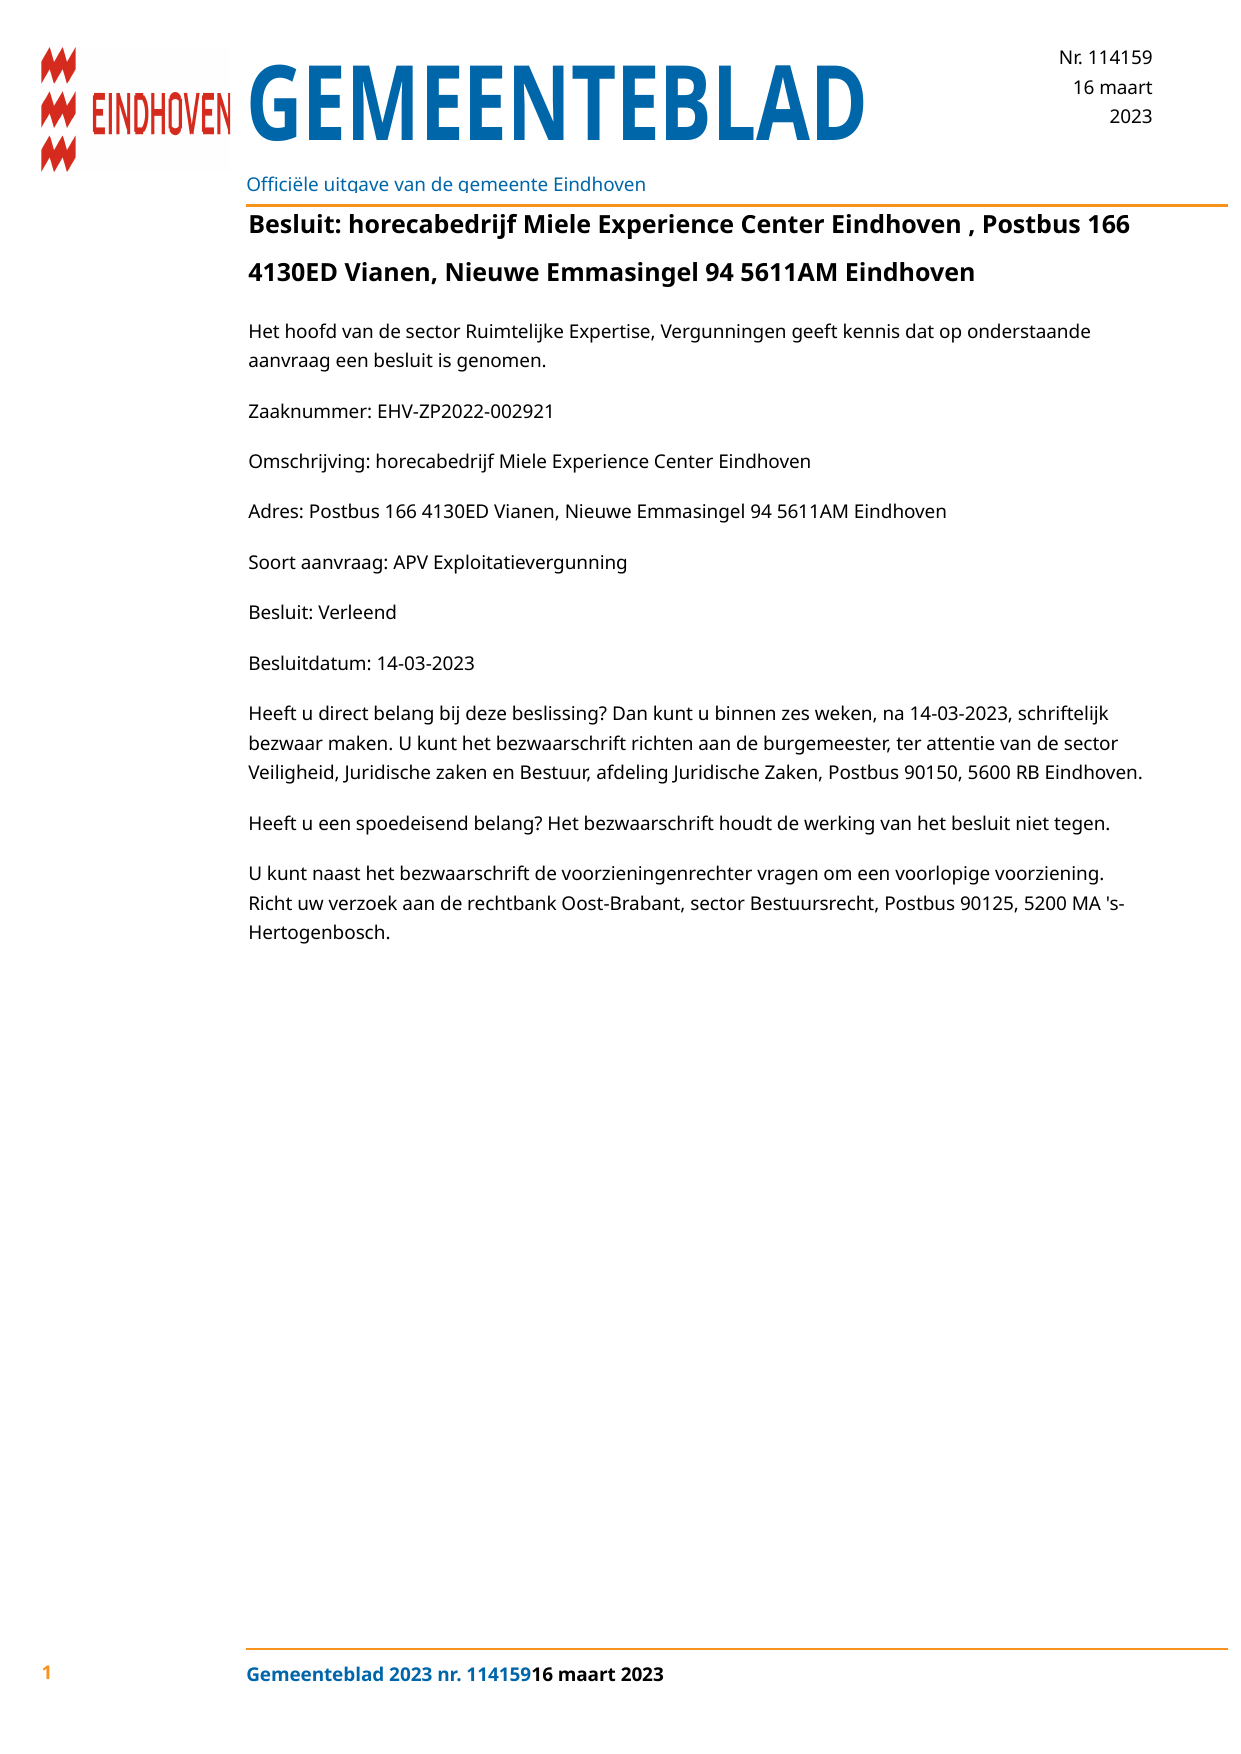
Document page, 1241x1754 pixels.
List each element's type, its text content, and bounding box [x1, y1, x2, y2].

picture [41, 47, 231, 172]
text Heeft u direct belang bij deze beslissing? Dan kunt u binnen zes weken, na 14-03-2023, schriftelijk bezwaar maken. U kunt het bezwaarschrift richten aan de burgemeester, ter attentie van de sector Veiligheid, Juridische zaken en Bestuur, afdeling Juridische Zaken, Postbus 90150, 5600 RB Eindhoven. [248, 700, 1152, 785]
text Besluit: Verleend [248, 599, 1152, 625]
text Besluit: horecabedrijf Miele Experience Center Eindhoven , Postbus 166 4130ED Vianen, Nieuwe Emmasingel 94 5611AM Eindhoven [248, 207, 1152, 288]
text Het hoofd van de sector Ruimtelijke Expertise, Vergunningen geeft kennis dat op onderstaande aanvraag een besluit is genomen. [248, 318, 1152, 373]
text Soort aanvraag: APV Exploitatievergunning [248, 549, 1152, 575]
text Omschrijving: horecabedrijf Miele Experience Center Eindhoven [248, 448, 1152, 474]
text U kunt naast het bezwaarschrift de voorzieningenrechter vragen om een voorlopige voorziening. Richt uw verzoek aan de rechtbank Oost-Brabant, sector Bestuursrecht, Postbus 90125, 5200 MA 's-Hertogenbosch. [248, 860, 1152, 945]
text Besluitdatum: 14-03-2023 [248, 650, 1152, 676]
text Zaaknummer: EHV-ZP2022-002921 [248, 398, 1152, 424]
text Heeft u een spoedeisend belang? Het bezwaarschrift houdt de werking van het besluit niet tegen. [248, 810, 1152, 836]
text Adres: Postbus 166 4130ED Vianen, Nieuwe Emmasingel 94 5611AM Eindhoven [248, 499, 1152, 524]
